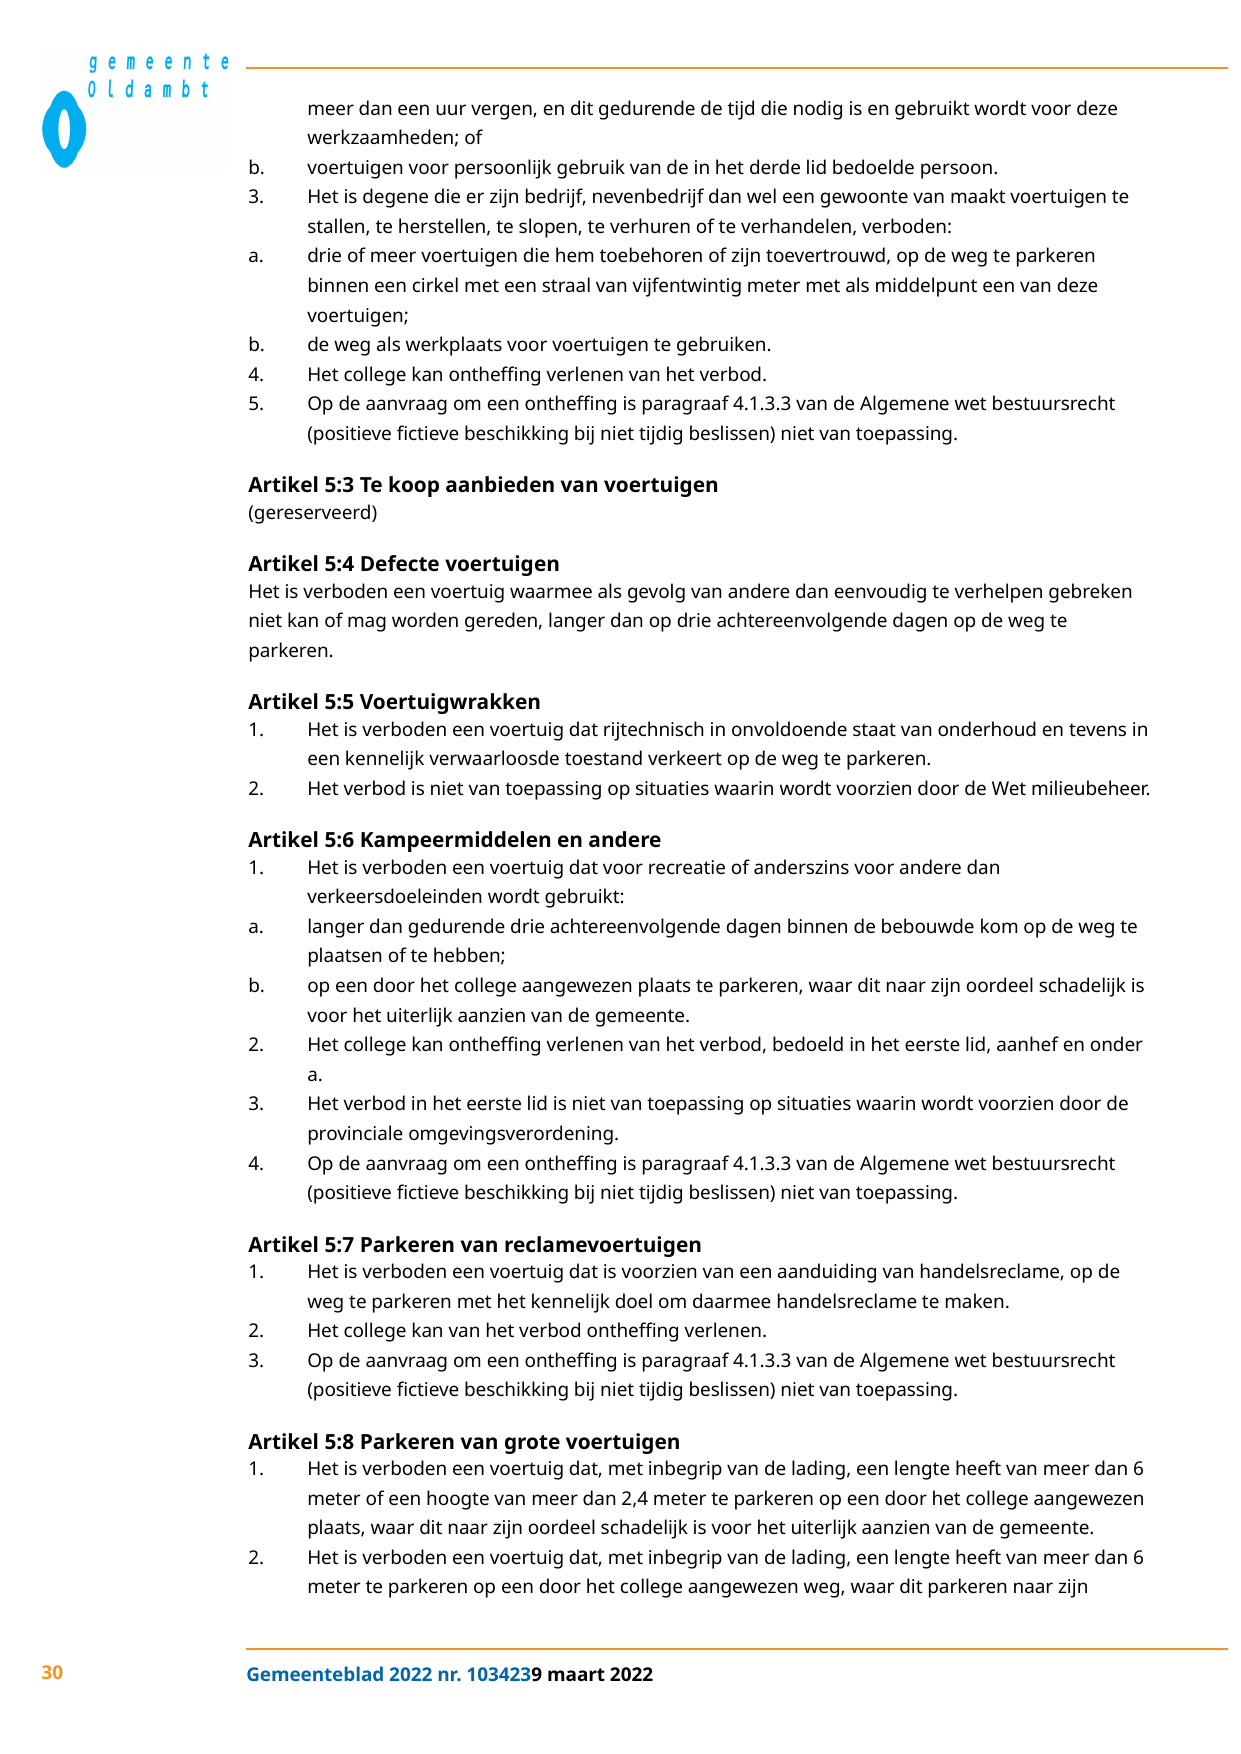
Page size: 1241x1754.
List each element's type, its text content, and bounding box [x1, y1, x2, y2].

list Het verbod is niet van toepassing op situaties waarin wordt voorzien door de Wet milieubeheer. [248, 775, 1152, 801]
picture [41, 47, 231, 172]
list Het is verboden een voertuig dat, met inbegrip van de lading, een lengte heeft van meer dan 6 meter of een hoogte van meer dan 2,4 meter te parkeren op een door het college aangewezen plaats, waar dit naar zijn oordeel schadelijk is voor het uiterlijk aanzien van de gemeente. [248, 1455, 1152, 1540]
text (gereserveerd) [248, 499, 1152, 525]
text Het is verboden een voertuig waarmee als gevolg van andere dan eenvoudig te verhelpen gebreken niet kan of mag worden gereden, langer dan op drie achtereenvolgende dagen op de weg te parkeren. [248, 578, 1152, 663]
list Het college kan ontheffing verlenen van het verbod. [248, 361, 1152, 387]
list Het is verboden een voertuig dat rijtechnisch in onvoldoende staat van onderhoud en tevens in een kennelijk verwaarloosde toestand verkeert op de weg te parkeren. [248, 716, 1152, 771]
list Het is verboden een voertuig dat, met inbegrip van de lading, een lengte heeft van meer dan 6 meter te parkeren op een door het college aangewezen weg, waar dit parkeren naar zijn [248, 1544, 1152, 1599]
list meer dan een uur vergen, en dit gedurende de tijd die nodig is en gebruikt wordt voor deze werkzaamheden; of [248, 95, 1152, 150]
text Artikel 5:7 Parkeren van reclamevoertuigen [248, 1230, 1152, 1258]
list langer dan gedurende drie achtereenvolgende dagen binnen de bebouwde kom op de weg te plaatsen of te hebben; [248, 913, 1152, 968]
list Het college kan van het verbod ontheffing verlenen. [248, 1317, 1152, 1343]
list voertuigen voor persoonlijk gebruik van de in het derde lid bedoelde persoon. [248, 154, 1152, 180]
list de weg als werkplaats voor voertuigen te gebruiken. [248, 331, 1152, 357]
text Artikel 5:3 Te koop aanbieden van voertuigen [248, 471, 1152, 499]
text Artikel 5:6 Kampeermiddelen en andere [248, 826, 1152, 854]
text Artikel 5:8 Parkeren van grote voertuigen [248, 1427, 1152, 1455]
text Artikel 5:5 Voertuigwrakken [248, 687, 1152, 716]
list Op de aanvraag om een ontheffing is paragraaf 4.1.3.3 van de Algemene wet bestuursrecht (positieve fictieve beschikking bij niet tijdig beslissen) niet van toepassing. [248, 1150, 1152, 1205]
list Het college kan ontheffing verlenen van het verbod, bedoeld in het eerste lid, aanhef en onder a. [248, 1031, 1152, 1087]
list Op de aanvraag om een ontheffing is paragraaf 4.1.3.3 van de Algemene wet bestuursrecht (positieve fictieve beschikking bij niet tijdig beslissen) niet van toepassing. [248, 1347, 1152, 1402]
list op een door het college aangewezen plaats te parkeren, waar dit naar zijn oordeel schadelijk is voor het uiterlijk aanzien van de gemeente. [248, 972, 1152, 1028]
list Het is verboden een voertuig dat voor recreatie of anderszins voor andere dan verkeersdoeleinden wordt gebruikt: [248, 854, 1152, 909]
text Artikel 5:4 Defecte voertuigen [248, 549, 1152, 578]
list Het is degene die er zijn bedrijf, nevenbedrijf dan wel een gewoonte van maakt voertuigen te stallen, te herstellen, te slopen, te verhuren of te verhandelen, verboden: [248, 183, 1152, 239]
list Het is verboden een voertuig dat is voorzien van een aanduiding van handelsreclame, op de weg te parkeren met het kennelijk doel om daarmee handelsreclame te maken. [248, 1258, 1152, 1313]
list Op de aanvraag om een ontheffing is paragraaf 4.1.3.3 van de Algemene wet bestuursrecht (positieve fictieve beschikking bij niet tijdig beslissen) niet van toepassing. [248, 391, 1152, 446]
list drie of meer voertuigen die hem toebehoren of zijn toevertrouwd, op de weg te parkeren binnen een cirkel met een straal van vijfentwintig meter met als middelpunt een van deze voertuigen; [248, 243, 1152, 328]
list Het verbod in het eerste lid is niet van toepassing op situaties waarin wordt voorzien door de provinciale omgevingsverordening. [248, 1091, 1152, 1146]
